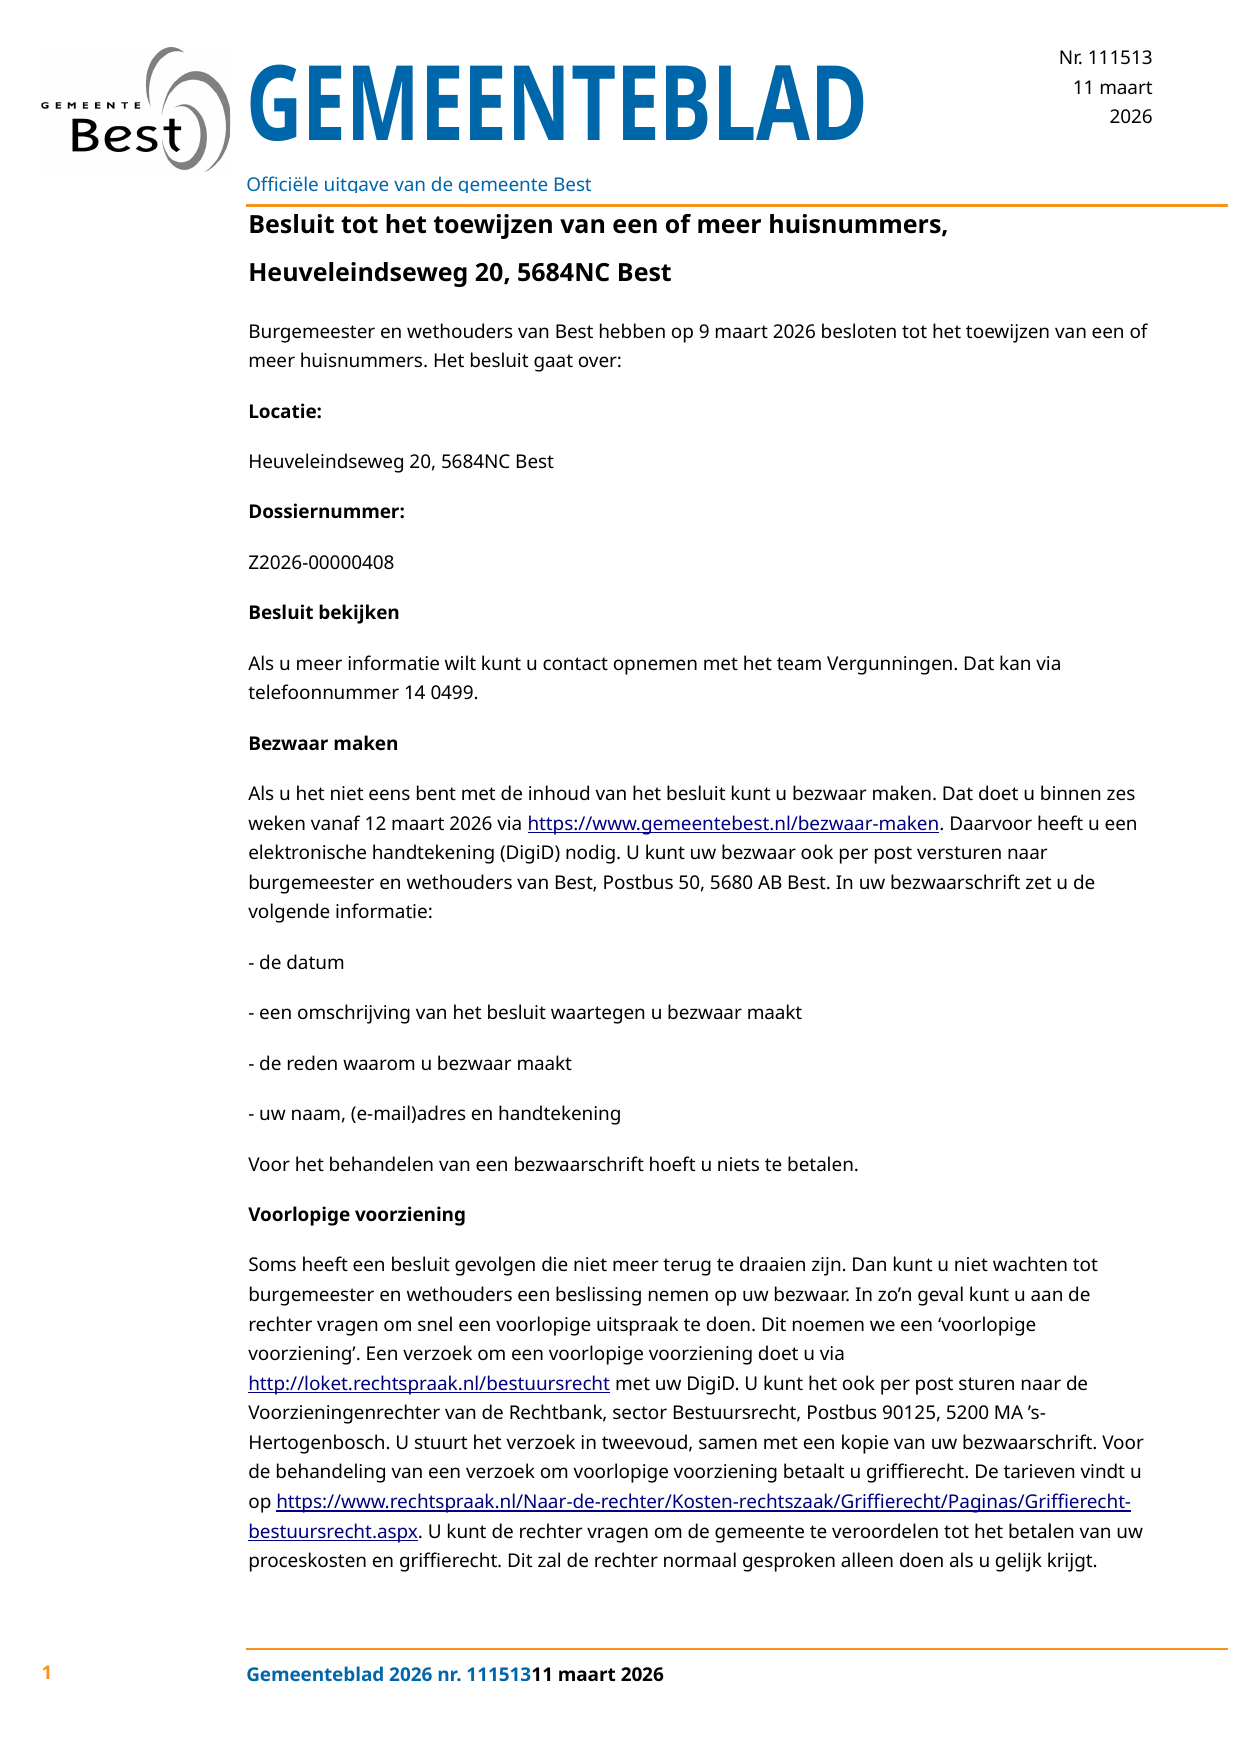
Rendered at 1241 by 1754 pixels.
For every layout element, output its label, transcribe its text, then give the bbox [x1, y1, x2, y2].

text - de datum [248, 949, 1152, 975]
text Besluit tot het toewijzen van een of meer huisnummers, Heuveleindseweg 20, 5684NC Best [248, 207, 1152, 288]
text Burgemeester en wethouders van Best hebben op 9 maart 2026 besloten tot het toewijzen van een of meer huisnummers. Het besluit gaat over: [248, 318, 1152, 373]
text - de reden waarom u bezwaar maakt [248, 1050, 1152, 1076]
text - een omschrijving van het besluit waartegen u bezwaar maakt [248, 999, 1152, 1025]
text Voorlopige voorziening [248, 1201, 1152, 1227]
text Dossiernummer: [248, 499, 1152, 524]
text Bezwaar maken [248, 730, 1152, 756]
text Als u meer informatie wilt kunt u contact opnemen met het team Vergunningen. Dat kan via telefoonnummer 14 0499. [248, 650, 1152, 705]
text Heuveleindseweg 20, 5684NC Best [248, 448, 1152, 474]
text Voor het behandelen van een bezwaarschrift hoeft u niets te betalen. [248, 1151, 1152, 1177]
text Locatie: [248, 398, 1152, 424]
picture [41, 47, 231, 172]
text Besluit bekijken [248, 599, 1152, 625]
text Soms heeft een besluit gevolgen die niet meer terug te draaien zijn. Dan kunt u niet wachten tot burgemeester en wethouders een beslissing nemen op uw bezwaar. In zo’n geval kunt u aan de rechter vragen om snel een voorlopige uitspraak te doen. Dit noemen we een ‘voorlopige voorziening’. Een verzoek om een voorlopige voorziening doet u via http://loket.rechtspraak.nl/bestuursrecht met uw DigiD. U kunt het ook per post sturen naar de Voorzieningenrechter van de Rechtbank, sector Bestuursrecht, Postbus 90125, 5200 MA ’s-Hertogenbosch. U stuurt het verzoek in tweevoud, samen met een kopie van uw bezwaarschrift. Voor de behandeling van een verzoek om voorlopige voorziening betaalt u griffierecht. De tarieven vindt u op https://www.rechtspraak.nl/Naar-de-rechter/Kosten-rechtszaak/Griffierecht/Paginas/Griffierecht-bestuursrecht.aspx. U kunt de rechter vragen om de gemeente te veroordelen tot het betalen van uw proceskosten en griffierecht. Dit zal de rechter normaal gesproken alleen doen als u gelijk krijgt. [248, 1252, 1152, 1573]
text Z2026-00000408 [248, 549, 1152, 575]
text Als u het niet eens bent met de inhoud van het besluit kunt u bezwaar maken. Dat doet u binnen zes weken vanaf 12 maart 2026 via https://www.gemeentebest.nl/bezwaar-maken. Daarvoor heeft u een elektronische handtekening (DigiD) nodig. U kunt uw bezwaar ook per post versturen naar burgemeester en wethouders van Best, Postbus 50, 5680 AB Best. In uw bezwaarschrift zet u de volgende informatie: [248, 780, 1152, 924]
text - uw naam, (e-mail)adres en handtekening [248, 1100, 1152, 1126]
